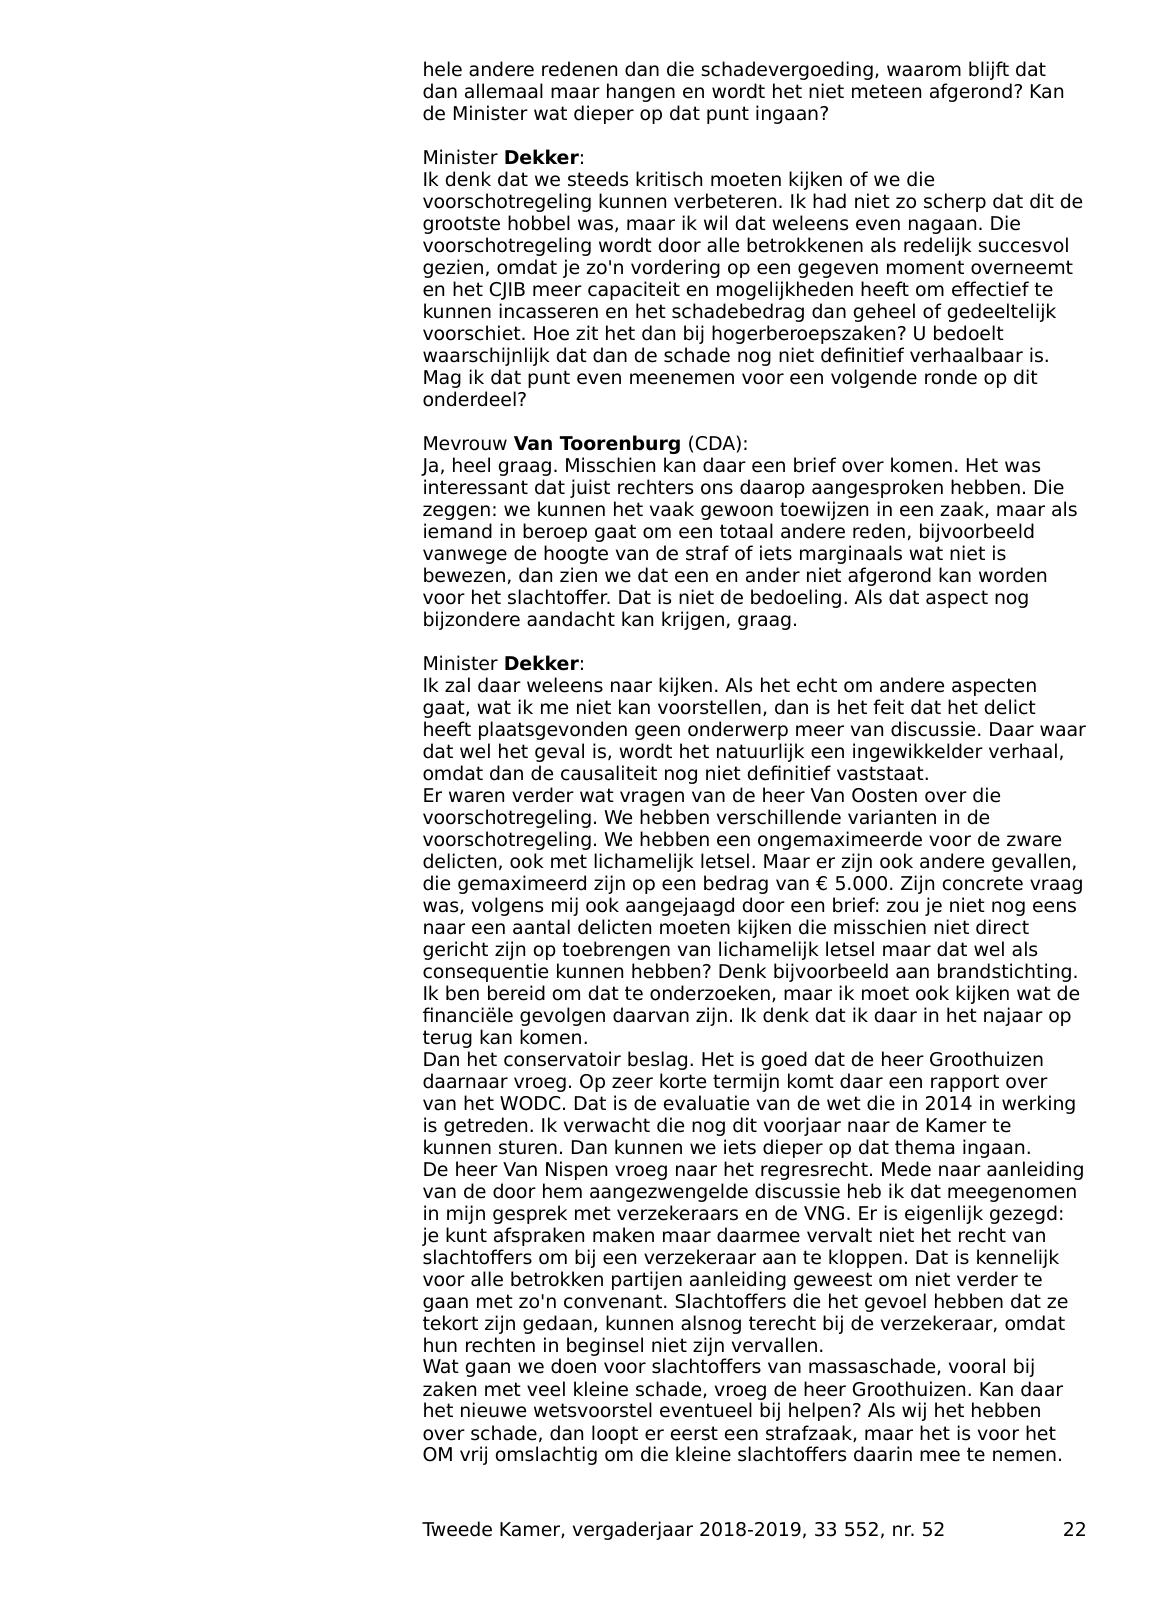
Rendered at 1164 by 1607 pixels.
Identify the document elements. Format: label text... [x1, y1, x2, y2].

text Mevrouw Van Toorenburg (CDA): [422, 433, 1087, 455]
text Minister Dekker: [422, 653, 1087, 675]
text hele andere redenen dan die schadevergoeding, waarom blijft dat dan allemaal maar hangen en wordt het niet meteen afgerond? Kan de Minister wat dieper op dat punt ingaan? [422, 59, 1087, 125]
text Er waren verder wat vragen van de heer Van Oosten over die voorschotregeling. We hebben verschillende varianten in de voorschotregeling. We hebben een ongemaximeerde voor de zware delicten, ook met lichamelijk letsel. Maar er zijn ook andere gevallen, die gemaximeerd zijn op een bedrag van € 5.000. Zijn concrete vraag was, volgens mij ook aangejaagd door een brief: zou je niet nog eens naar een aantal delicten moeten kijken die misschien niet direct gericht zijn op toebrengen van lichamelijk letsel maar dat wel als consequentie kunnen hebben? Denk bijvoorbeeld aan brandstichting. Ik ben bereid om dat te onderzoeken, maar ik moet ook kijken wat de financiële gevolgen daarvan zijn. Ik denk dat ik daar in het najaar op terug kan komen. [422, 785, 1087, 1049]
text De heer Van Nispen vroeg naar het regresrecht. Mede naar aanleiding van de door hem aangezwengelde discussie heb ik dat meegenomen in mijn gesprek met verzekeraars en de VNG. Er is eigenlijk gezegd: je kunt afspraken maken maar daarmee vervalt niet het recht van slachtoffers om bij een verzekeraar aan te kloppen. Dat is kennelijk voor alle betrokken partijen aanleiding geweest om niet verder te gaan met zo'n convenant. Slachtoffers die het gevoel hebben dat ze tekort zijn gedaan, kunnen alsnog terecht bij de verzekeraar, omdat hun rechten in beginsel niet zijn vervallen. [422, 1159, 1087, 1356]
text Dan het conservatoir beslag. Het is goed dat de heer Groothuizen daarnaar vroeg. Op zeer korte termijn komt daar een rapport over van het WODC. Dat is de evaluatie van de wet die in 2014 in werking is getreden. Ik verwacht die nog dit voorjaar naar de Kamer te kunnen sturen. Dan kunnen we iets dieper op dat thema ingaan. [422, 1049, 1087, 1159]
text Minister Dekker: [422, 147, 1087, 169]
text Ik zal daar weleens naar kijken. Als het echt om andere aspecten gaat, wat ik me niet kan voorstellen, dan is het feit dat het delict heeft plaatsgevonden geen onderwerp meer van discussie. Daar waar dat wel het geval is, wordt het natuurlijk een ingewikkelder verhaal, omdat dan de causaliteit nog niet definitief vaststaat. [422, 675, 1087, 785]
text Wat gaan we doen voor slachtoffers van massaschade, vooral bij zaken met veel kleine schade, vroeg de heer Groothuizen. Kan daar het nieuwe wetsvoorstel eventueel bij helpen? Als wij het hebben over schade, dan loopt er eerst een strafzaak, maar het is voor het OM vrij omslachtig om die kleine slachtoffers daarin mee te nemen. [422, 1356, 1087, 1466]
text Ik denk dat we steeds kritisch moeten kijken of we die voorschotregeling kunnen verbeteren. Ik had niet zo scherp dat dit de grootste hobbel was, maar ik wil dat weleens even nagaan. Die voorschotregeling wordt door alle betrokkenen als redelijk succesvol gezien, omdat je zo'n vordering op een gegeven moment overneemt en het CJIB meer capaciteit en mogelijkheden heeft om effectief te kunnen incasseren en het schadebedrag dan geheel of gedeeltelijk voorschiet. Hoe zit het dan bij hogerberoepszaken? U bedoelt waarschijnlijk dat dan de schade nog niet definitief verhaalbaar is. Mag ik dat punt even meenemen voor een volgende ronde op dit onderdeel? [422, 169, 1087, 411]
text Ja, heel graag. Misschien kan daar een brief over komen. Het was interessant dat juist rechters ons daarop aangesproken hebben. Die zeggen: we kunnen het vaak gewoon toewijzen in een zaak, maar als iemand in beroep gaat om een totaal andere reden, bijvoorbeeld vanwege de hoogte van de straf of iets marginaals wat niet is bewezen, dan zien we dat een en ander niet afgerond kan worden voor het slachtoffer. Dat is niet de bedoeling. Als dat aspect nog bijzondere aandacht kan krijgen, graag. [422, 455, 1087, 631]
